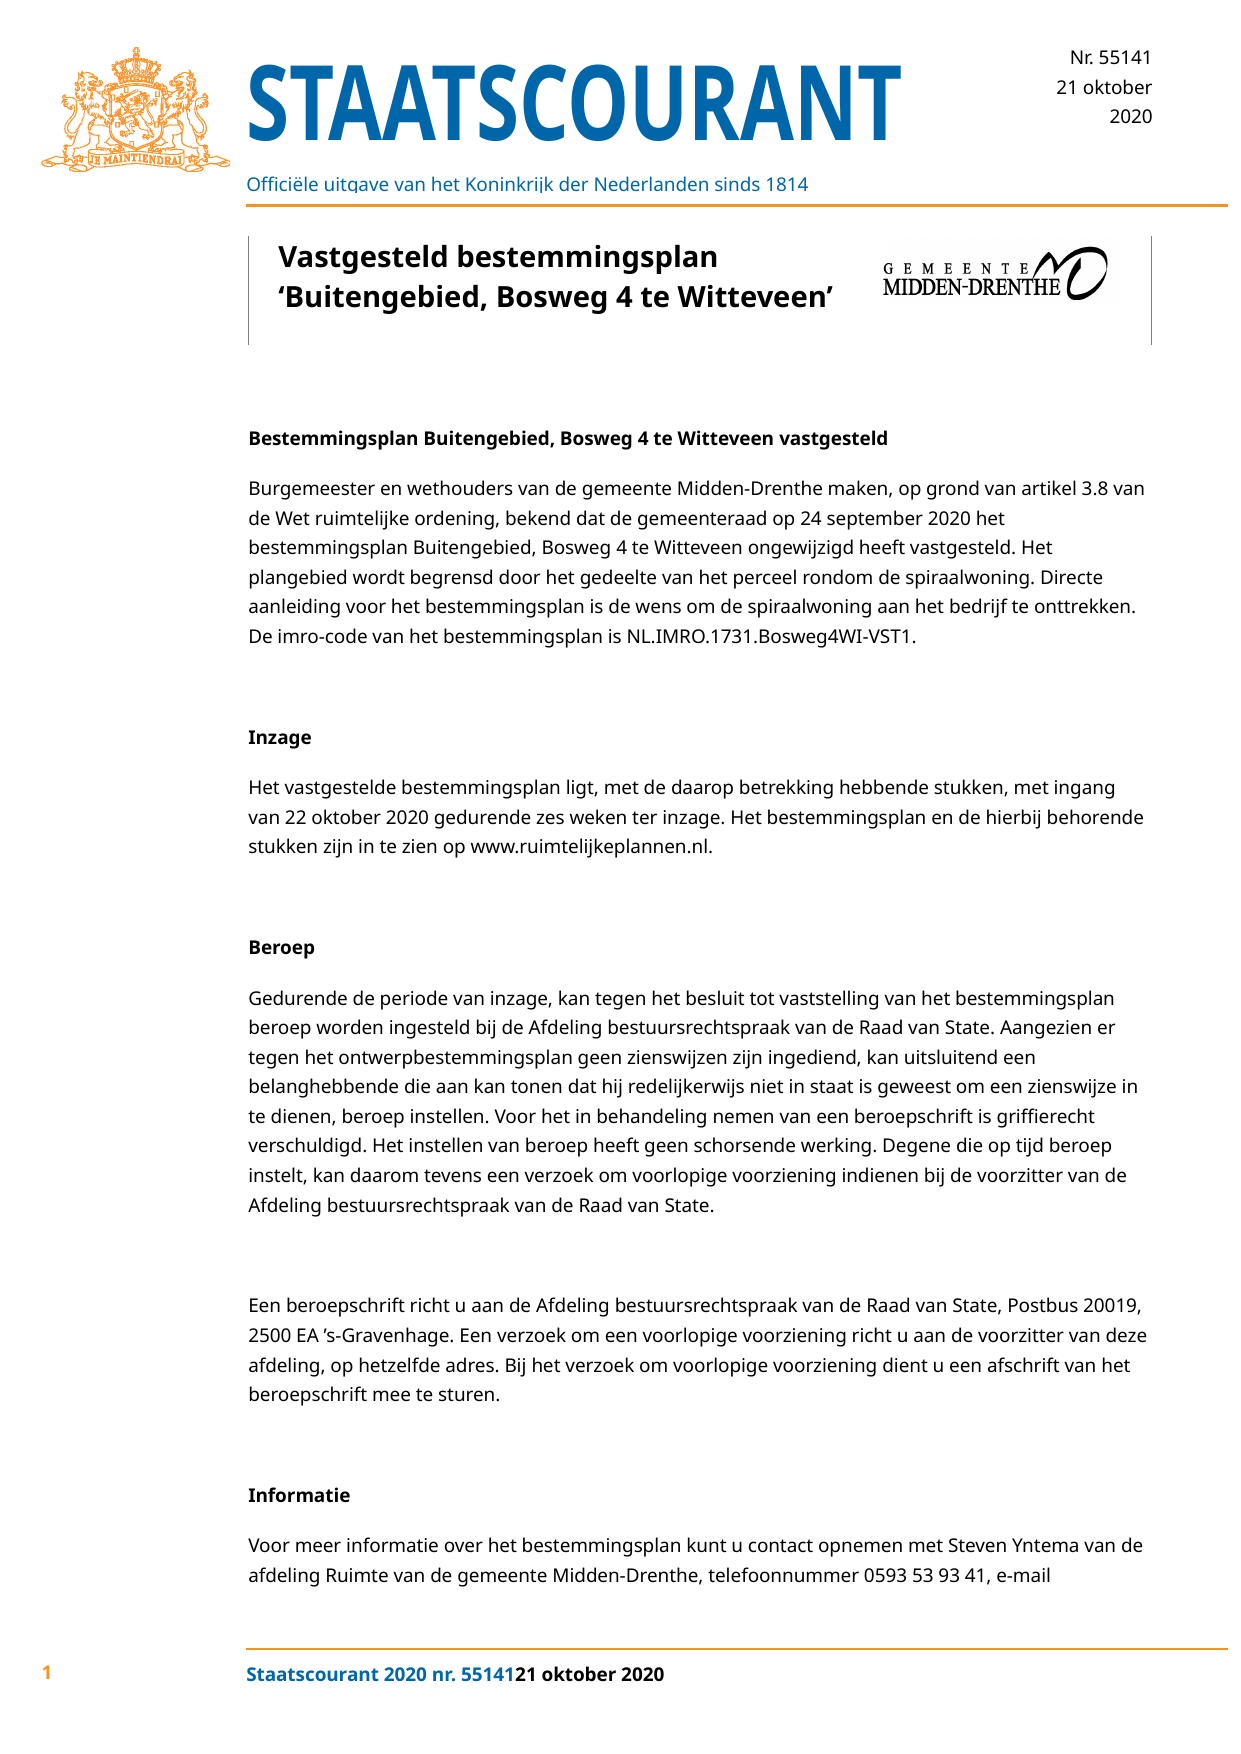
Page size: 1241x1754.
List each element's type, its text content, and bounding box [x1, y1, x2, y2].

text Gedurende de periode van inzage, kan tegen het besluit tot vaststelling van het bestemmingsplan beroep worden ingesteld bij de Afdeling bestuursrechtspraak van de Raad van State. Aangezien er tegen het ontwerpbestemmingsplan geen zienswijzen zijn ingediend, kan uitsluitend een belanghebbende die aan kan tonen dat hij redelijkerwijs niet in staat is geweest om een zienswijze in te dienen, beroep instellen. Voor het in behandeling nemen van een beroepschrift is griffierecht verschuldigd. Het instellen van beroep heeft geen schorsende werking. Degene die op tijd beroep instelt, kan daarom tevens een verzoek om voorlopige voorziening indienen bij de voorzitter van de Afdeling bestuursrechtspraak van de Raad van State. [248, 985, 1152, 1217]
picture [882, 236, 1119, 307]
picture [41, 47, 231, 172]
text Voor meer informatie over het bestemmingsplan kunt u contact opnemen met Steven Yntema van de afdeling Ruimte van de gemeente Midden-Drenthe, telefoonnummer 0593 53 93 41, e-mail [248, 1533, 1152, 1588]
text Bestemmingsplan Buitengebied, Bosweg 4 te Witteveen vastgesteld [248, 425, 1152, 450]
table_header Vastgesteld bestemmingsplan ‘Buitengebied, Bosweg 4 te Witteveen’ [249, 236, 850, 345]
text Burgemeester en wethouders van de gemeente Midden-Drenthe maken, op grond van artikel 3.8 van de Wet ruimtelijke ordening, bekend dat de gemeenteraad op 24 september 2020 het bestemmingsplan Buitengebied, Bosweg 4 te Witteveen ongewijzigd heeft vastgesteld. Het plangebied wordt begrensd door het gedeelte van het perceel rondom de spiraalwoning. Directe aanleiding voor het bestemmingsplan is de wens om de spiraalwoning aan het bedrijf te onttrekken. De imro-code van het bestemmingsplan is NL.IMRO.1731.Bosweg4WI-VST1. [248, 475, 1152, 649]
text Het vastgestelde bestemmingsplan ligt, met de daarop betrekking hebbende stukken, met ingang van 22 oktober 2020 gedurende zes weken ter inzage. Het bestemmingsplan en de hierbij behorende stukken zijn in te zien op www.ruimtelijkeplannen.nl. [248, 774, 1152, 859]
text Beroep [248, 934, 1152, 960]
table_header [850, 236, 1151, 345]
text Inzage [248, 724, 1152, 749]
text Een beroepschrift richt u aan de Afdeling bestuursrechtspraak van de Raad van State, Postbus 20019, 2500 EA ’s-Gravenhage. Een verzoek om een voorlopige voorziening richt u aan de voorzitter van deze afdeling, op hetzelfde adres. Bij het verzoek om voorlopige voorziening dient u een afschrift van het beroepschrift mee te sturen. [248, 1293, 1152, 1407]
text Informatie [248, 1482, 1152, 1508]
